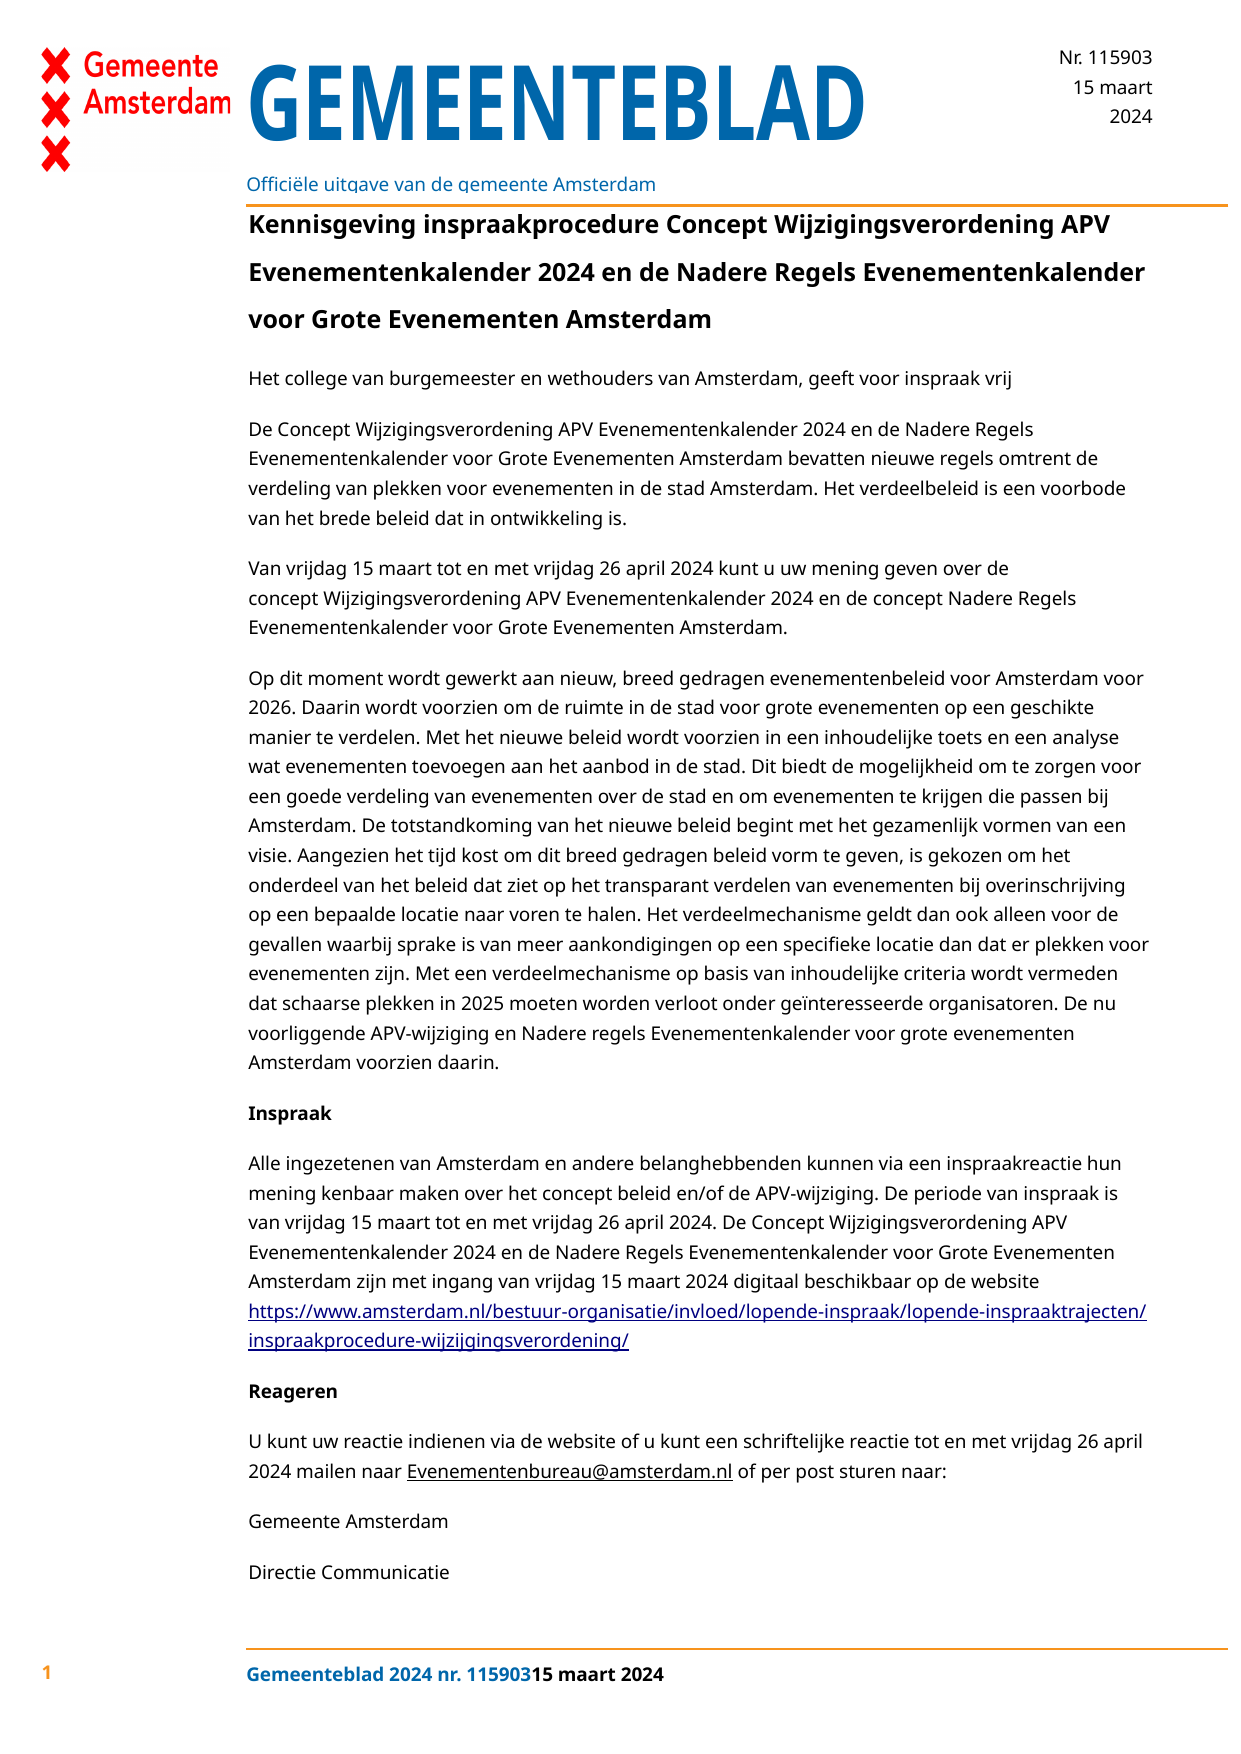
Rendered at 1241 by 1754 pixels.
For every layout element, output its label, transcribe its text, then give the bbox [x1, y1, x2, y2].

picture [41, 47, 231, 172]
text Alle ingezetenen van Amsterdam en andere belanghebbenden kunnen via een inspraakreactie hun mening kenbaar maken over het concept beleid en/of de APV-wijziging. De periode van inspraak is van vrijdag 15 maart tot en met vrijdag 26 april 2024. De Concept Wijzigingsverordening APV Evenementenkalender 2024 en de Nadere Regels Evenementenkalender voor Grote Evenementen Amsterdam zijn met ingang van vrijdag 15 maart 2024 digitaal beschikbaar op de website https://www.amsterdam.nl/bestuur-organisatie/invloed/lopende-inspraak/lopende-inspraaktrajecten/inspraakprocedure-wijzijgingsverordening/ [248, 1150, 1152, 1353]
text Het college van burgemeester en wethouders van Amsterdam, geeft voor inspraak vrij [248, 366, 1152, 391]
text Inspraak [248, 1100, 1152, 1125]
text De Concept Wijzigingsverordening APV Evenementenkalender 2024 en de Nadere Regels Evenementenkalender voor Grote Evenementen Amsterdam bevatten nieuwe regels omtrent de verdeling van plekken voor evenementen in de stad Amsterdam. Het verdeelbeleid is een voorbode van het brede beleid dat in ontwikkeling is. [248, 416, 1152, 530]
text Gemeente Amsterdam [248, 1508, 1152, 1534]
text Directie Communicatie [248, 1559, 1152, 1584]
text Reageren [248, 1378, 1152, 1404]
text U kunt uw reactie indienen via de website of u kunt een schriftelijke reactie tot en met vrijdag 26 april 2024 mailen naar Evenementenbureau@amsterdam.nl of per post sturen naar: [248, 1428, 1152, 1484]
text Kennisgeving inspraakprocedure Concept Wijzigingsverordening APV Evenementenkalender 2024 en de Nadere Regels Evenementenkalender voor Grote Evenementen Amsterdam [248, 207, 1152, 336]
text Van vrijdag 15 maart tot en met vrijdag 26 april 2024 kunt u uw mening geven over de concept Wijzigingsverordening APV Evenementenkalender 2024 en de concept Nadere Regels Evenementenkalender voor Grote Evenementen Amsterdam. [248, 555, 1152, 640]
text Op dit moment wordt gewerkt aan nieuw, breed gedragen evenementenbeleid voor Amsterdam voor 2026. Daarin wordt voorzien om de ruimte in de stad voor grote evenementen op een geschikte manier te verdelen. Met het nieuwe beleid wordt voorzien in een inhoudelijke toets en een analyse wat evenementen toevoegen aan het aanbod in de stad. Dit biedt de mogelijkheid om te zorgen voor een goede verdeling van evenementen over de stad en om evenementen te krijgen die passen bij Amsterdam. De totstandkoming van het nieuwe beleid begint met het gezamenlijk vormen van een visie. Aangezien het tijd kost om dit breed gedragen beleid vorm te geven, is gekozen om het onderdeel van het beleid dat ziet op het transparant verdelen van evenementen bij overinschrijving op een bepaalde locatie naar voren te halen. Het verdeelmechanisme geldt dan ook alleen voor de gevallen waarbij sprake is van meer aankondigingen op een specifieke locatie dan dat er plekken voor evenementen zijn. Met een verdeelmechanisme op basis van inhoudelijke criteria wordt vermeden dat schaarse plekken in 2025 moeten worden verloot onder geïnteresseerde organisatoren. De nu voorliggende APV-wijziging en Nadere regels Evenementenkalender voor grote evenementen Amsterdam voorzien daarin. [248, 665, 1152, 1075]
